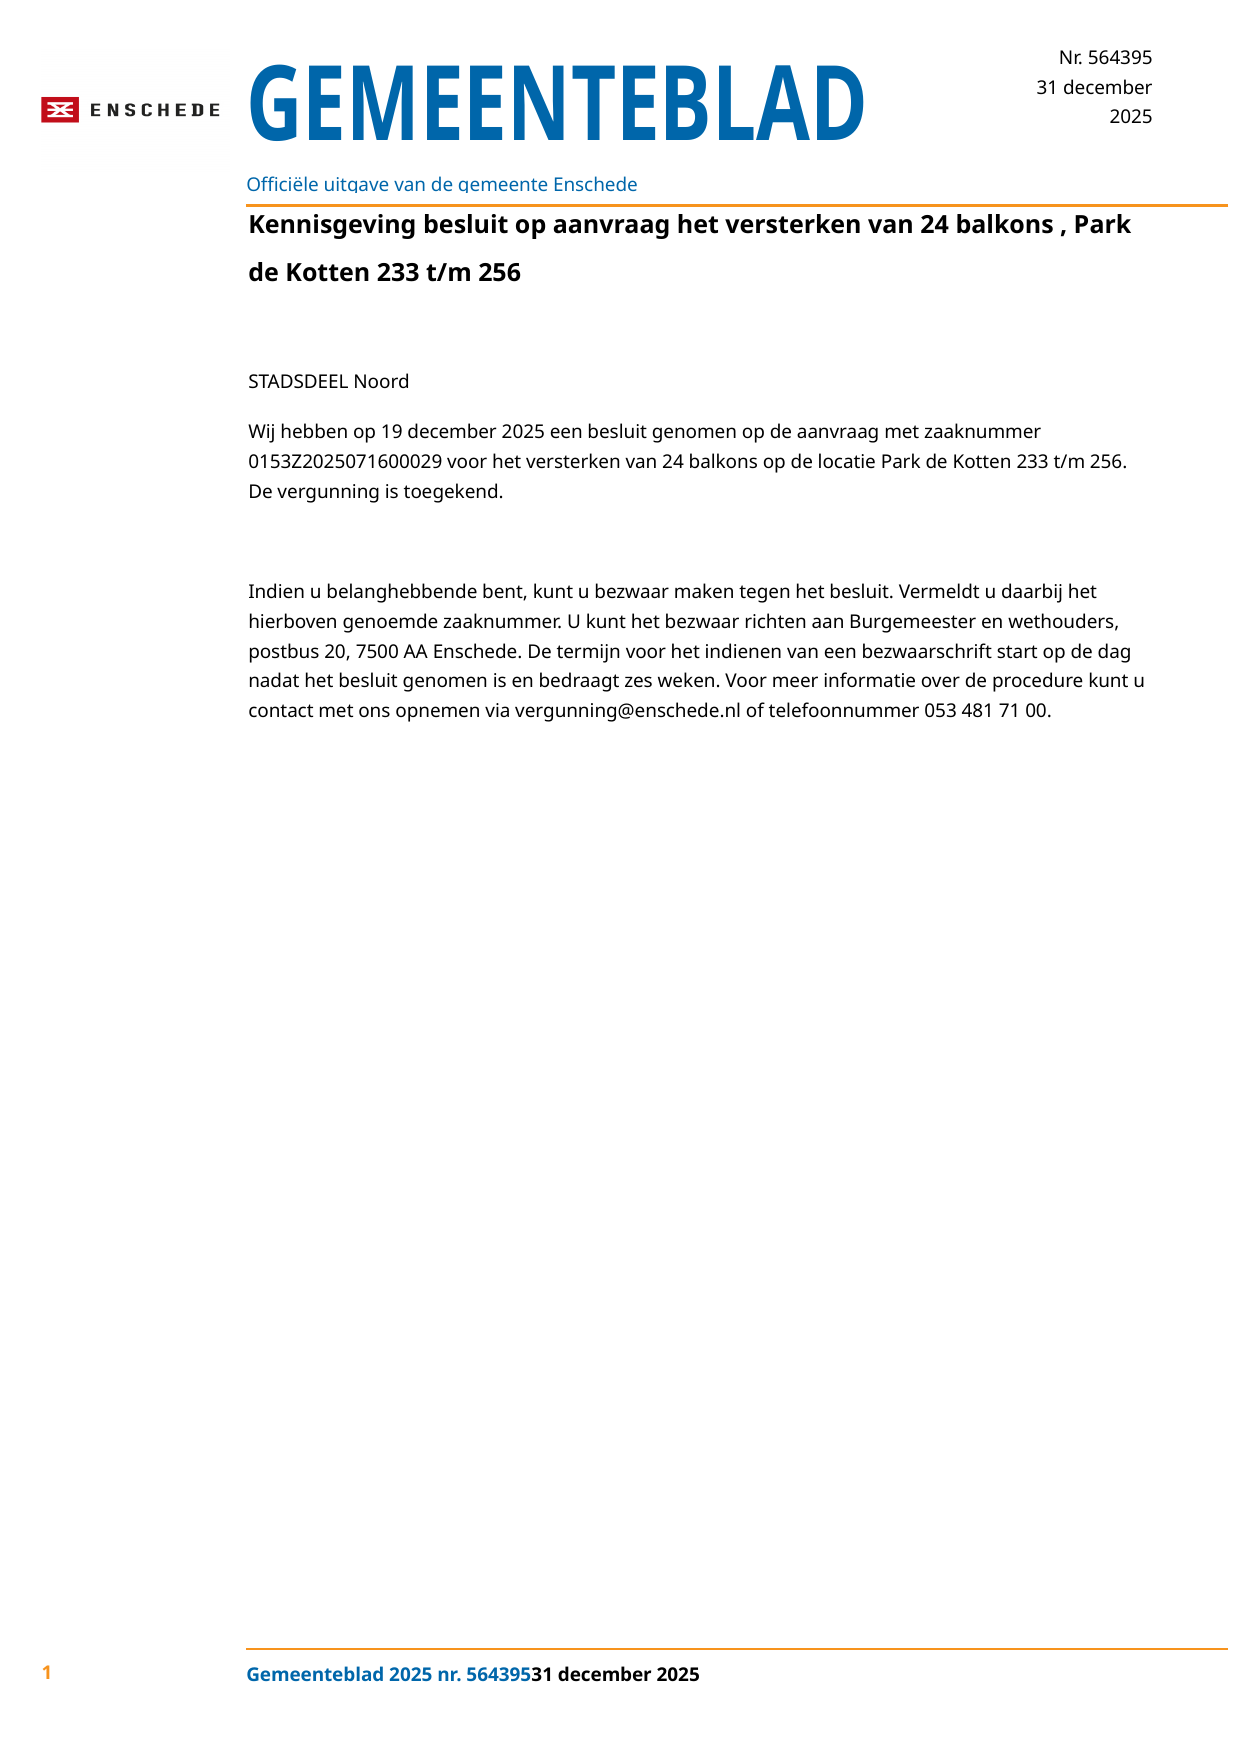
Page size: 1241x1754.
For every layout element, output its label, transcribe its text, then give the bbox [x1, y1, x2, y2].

picture [41, 47, 231, 172]
text STADSDEEL Noord [248, 368, 1152, 394]
text Indien u belanghebbende bent, kunt u bezwaar maken tegen het besluit. Vermeldt u daarbij het hierboven genoemde zaaknummer. U kunt het bezwaar richten aan Burgemeester en wethouders, postbus 20, 7500 AA Enschede. De termijn voor het indienen van een bezwaarschrift start op de dag nadat het besluit genomen is en bedraagt zes weken. Voor meer informatie over de procedure kunt u contact met ons opnemen via vergunning@enschede.nl of telefoonnummer 053 481 71 00. [248, 579, 1152, 723]
text Kennisgeving besluit op aanvraag het versterken van 24 balkons , Park de Kotten 233 t/m 256 [248, 207, 1152, 288]
text Wij hebben op 19 december 2025 een besluit genomen op de aanvraag met zaaknummer 0153Z2025071600029 voor het versterken van 24 balkons op de locatie Park de Kotten 233 t/m 256. De vergunning is toegekend. [248, 419, 1152, 504]
